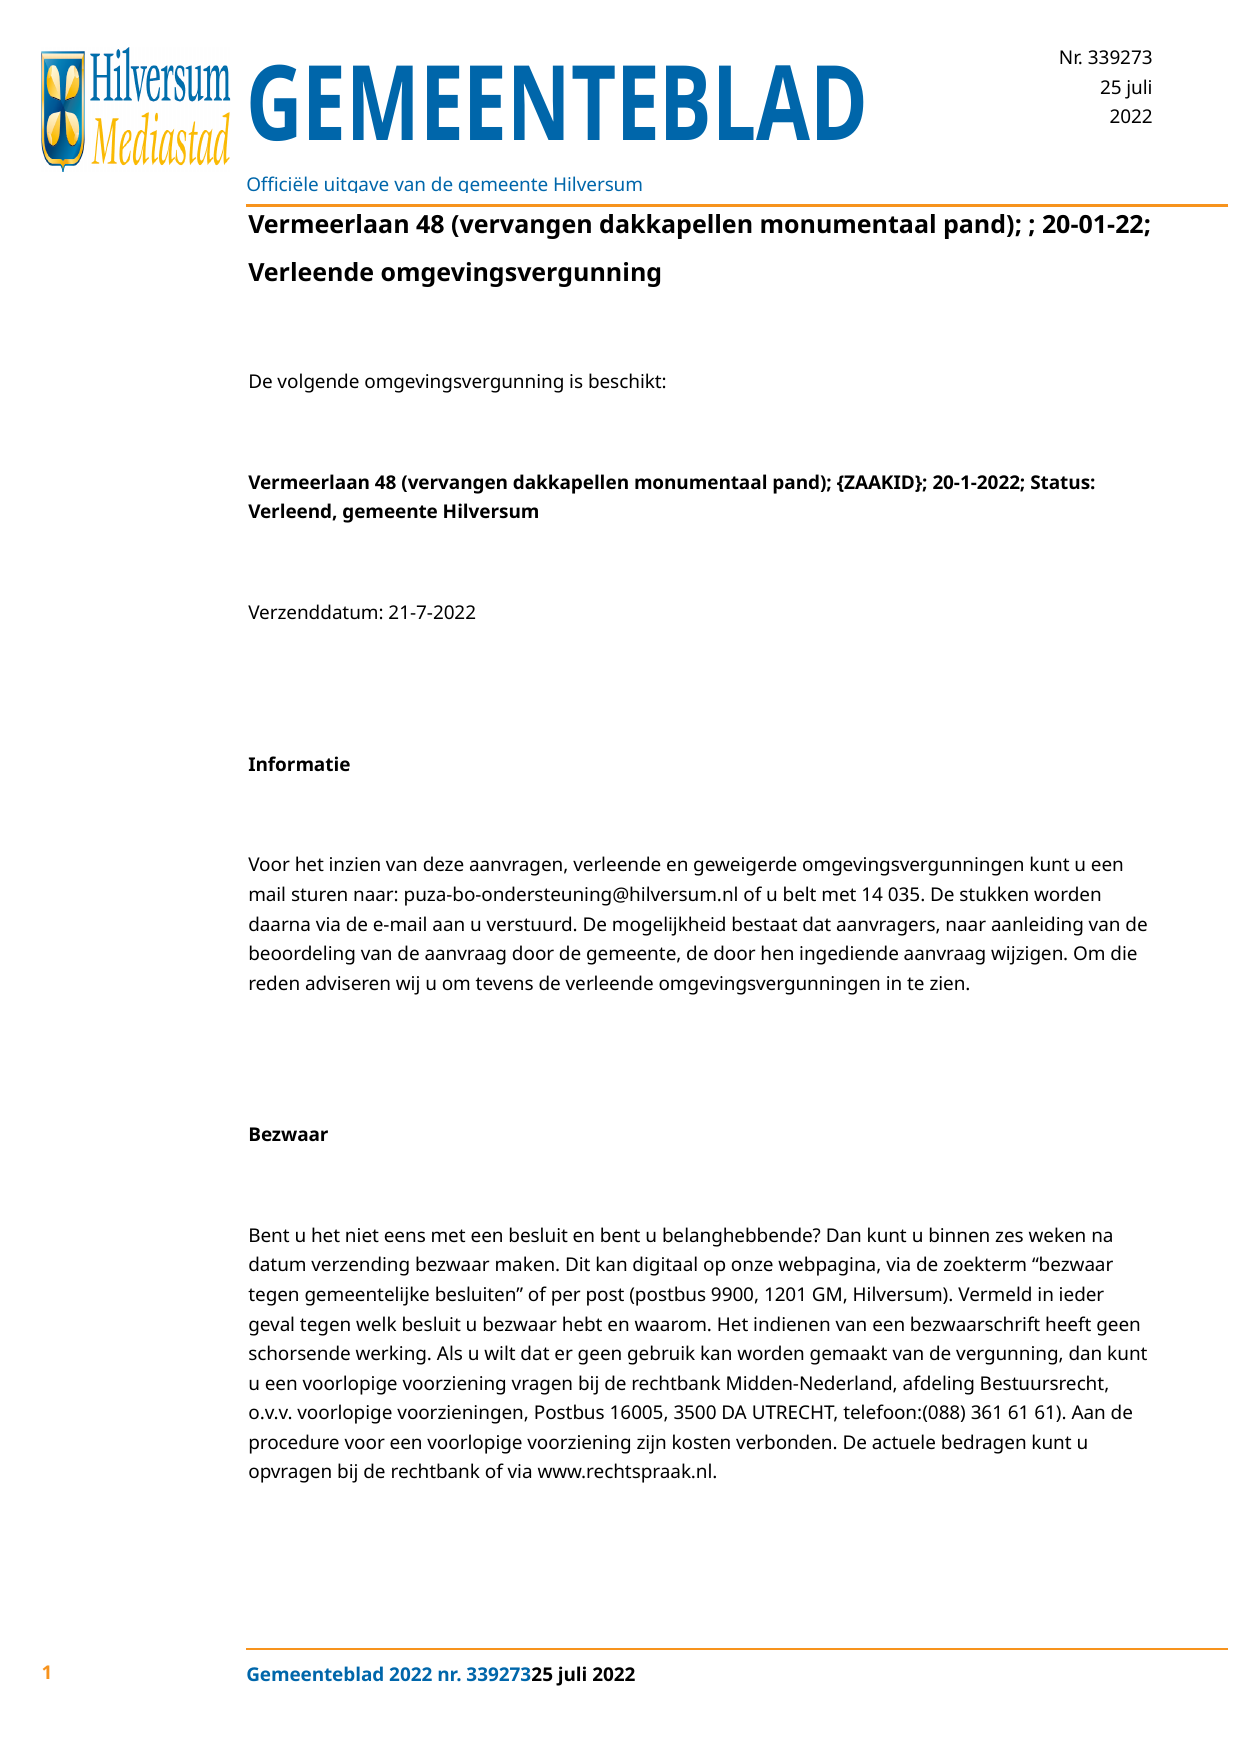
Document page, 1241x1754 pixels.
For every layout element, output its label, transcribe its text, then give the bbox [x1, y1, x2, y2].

picture [41, 47, 231, 172]
text Voor het inzien van deze aanvragen, verleende en geweigerde omgevingsvergunningen kunt u een mail sturen naar: puza-bo-ondersteuning@hilversum.nl of u belt met 14 035. De stukken worden daarna via de e-mail aan u verstuurd. De mogelijkheid bestaat dat aanvragers, naar aanleiding van de beoordeling van de aanvraag door de gemeente, de door hen ingediende aanvraag wijzigen. Om die reden adviseren wij u om tevens de verleende omgevingsvergunningen in te zien. [248, 852, 1152, 996]
text Vermeerlaan 48 (vervangen dakkapellen monumentaal pand); {ZAAKID}; 20-1-2022; Status: Verleend, gemeente Hilversum [248, 469, 1152, 524]
text Vermeerlaan 48 (vervangen dakkapellen monumentaal pand); ; 20-01-22; Verleende omgevingsvergunning [248, 207, 1152, 288]
text Bent u het niet eens met een besluit en bent u belanghebbende? Dan kunt u binnen zes weken na datum verzending bezwaar maken. Dit kan digitaal op onze webpagina, via de zoekterm “bezwaar tegen gemeentelijke besluiten” of per post (postbus 9900, 1201 GM, Hilversum). Vermeld in ieder geval tegen welk besluit u bezwaar hebt en waarom. Het indienen van een bezwaarschrift heeft geen schorsende werking. Als u wilt dat er geen gebruik kan worden gemaakt van de vergunning, dan kunt u een voorlopige voorziening vragen bij de rechtbank Midden-Nederland, afdeling Bestuursrecht, o.v.v. voorlopige voorzieningen, Postbus 16005, 3500 DA UTRECHT, telefoon:(088) 361 61 61). Aan de procedure voor een voorlopige voorziening zijn kosten verbonden. De actuele bedragen kunt u opvragen bij de rechtbank of via www.rechtspraak.nl. [248, 1222, 1152, 1484]
text Bezwaar [248, 1121, 1152, 1147]
text De volgende omgevingsvergunning is beschikt: [248, 368, 1152, 394]
text Informatie [248, 751, 1152, 777]
text Verzenddatum: 21-7-2022 [248, 599, 1152, 625]
